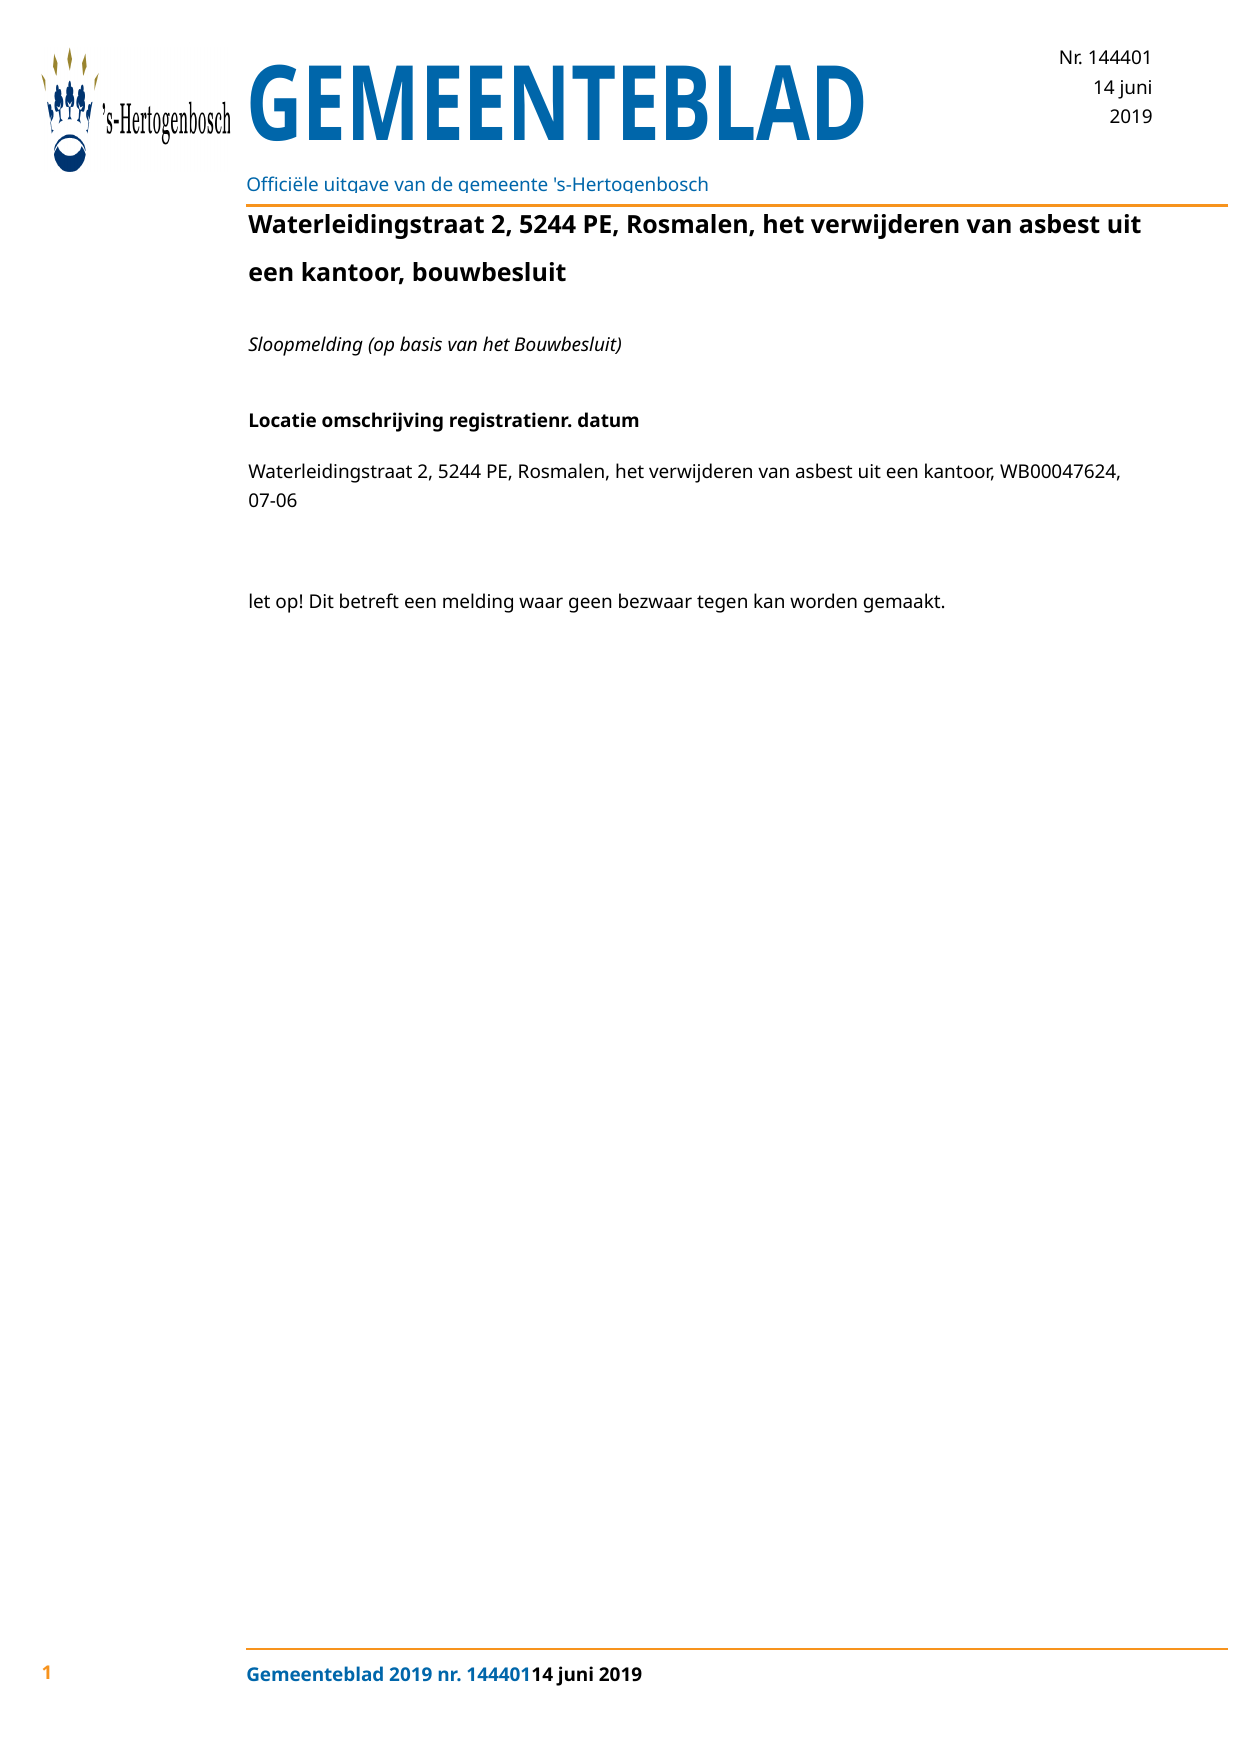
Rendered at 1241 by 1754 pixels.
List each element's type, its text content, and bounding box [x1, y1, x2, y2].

text Waterleidingstraat 2, 5244 PE, Rosmalen, het verwijderen van asbest uit een kantoor, bouwbesluit [248, 207, 1152, 288]
text Sloopmelding (op basis van het Bouwbesluit) [248, 331, 1152, 357]
picture [41, 47, 231, 172]
text let op! Dit betreft een melding waar geen bezwaar tegen kan worden gemaakt. [248, 588, 1152, 614]
text Waterleidingstraat 2, 5244 PE, Rosmalen, het verwijderen van asbest uit een kantoor, WB00047624, 07-06 [248, 458, 1152, 513]
text Locatie omschrijving registratienr. datum [248, 408, 1152, 433]
